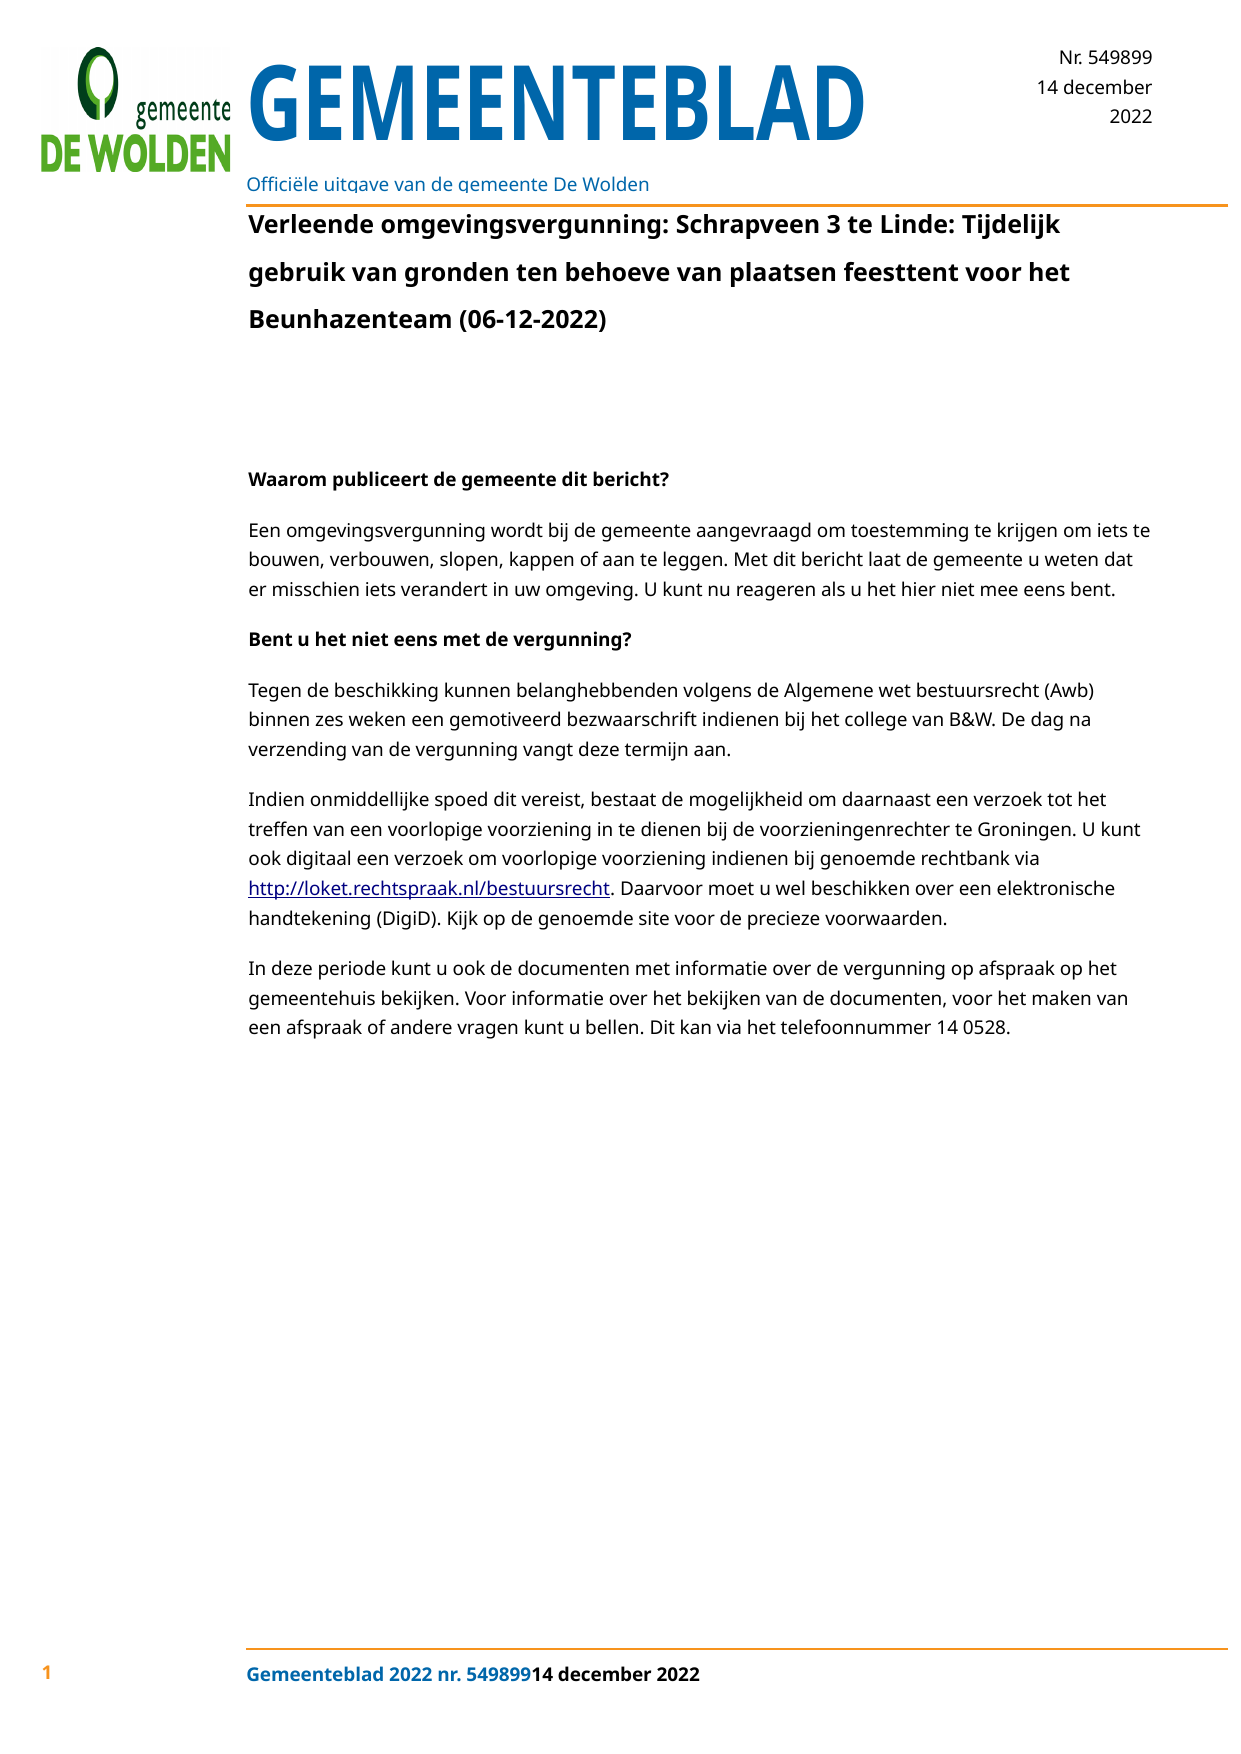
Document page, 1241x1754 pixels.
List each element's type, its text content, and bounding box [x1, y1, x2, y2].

text Tegen de beschikking kunnen belanghebbenden volgens de Algemene wet bestuursrecht (Awb) binnen zes weken een gemotiveerd bezwaarschrift indienen bij het college van B&W. De dag na verzending van de vergunning vangt deze termijn aan. [248, 677, 1152, 762]
text Indien onmiddellijke spoed dit vereist, bestaat de mogelijkheid om daarnaast een verzoek tot het treffen van een voorlopige voorziening in te dienen bij de voorzieningenrechter te Groningen. U kunt ook digitaal een verzoek om voorlopige voorziening indienen bij genoemde rechtbank via http://loket.rechtspraak.nl/bestuursrecht. Daarvoor moet u wel beschikken over een elektronische handtekening (DigiD). Kijk op de genoemde site voor de precieze voorwaarden. [248, 786, 1152, 930]
text Een omgevingsvergunning wordt bij de gemeente aangevraagd om toestemming te krijgen om iets te bouwen, verbouwen, slopen, kappen of aan te leggen. Met dit bericht laat de gemeente u weten dat er misschien iets verandert in uw omgeving. U kunt nu reageren als u het hier niet mee eens bent. [248, 517, 1152, 602]
text Waarom publiceert de gemeente dit bericht? [248, 466, 1152, 492]
text Bent u het niet eens met de vergunning? [248, 626, 1152, 652]
text In deze periode kunt u ook de documenten met informatie over de vergunning op afspraak op het gemeentehuis bekijken. Voor informatie over het bekijken van de documenten, voor het maken van een afspraak of andere vragen kunt u bellen. Dit kan via het telefoonnummer 14 0528. [248, 955, 1152, 1040]
picture [41, 47, 231, 172]
text Verleende omgevingsvergunning: Schrapveen 3 te Linde: Tijdelijk gebruik van gronden ten behoeve van plaatsen feesttent voor het Beunhazenteam (06-12-2022) [248, 207, 1152, 336]
